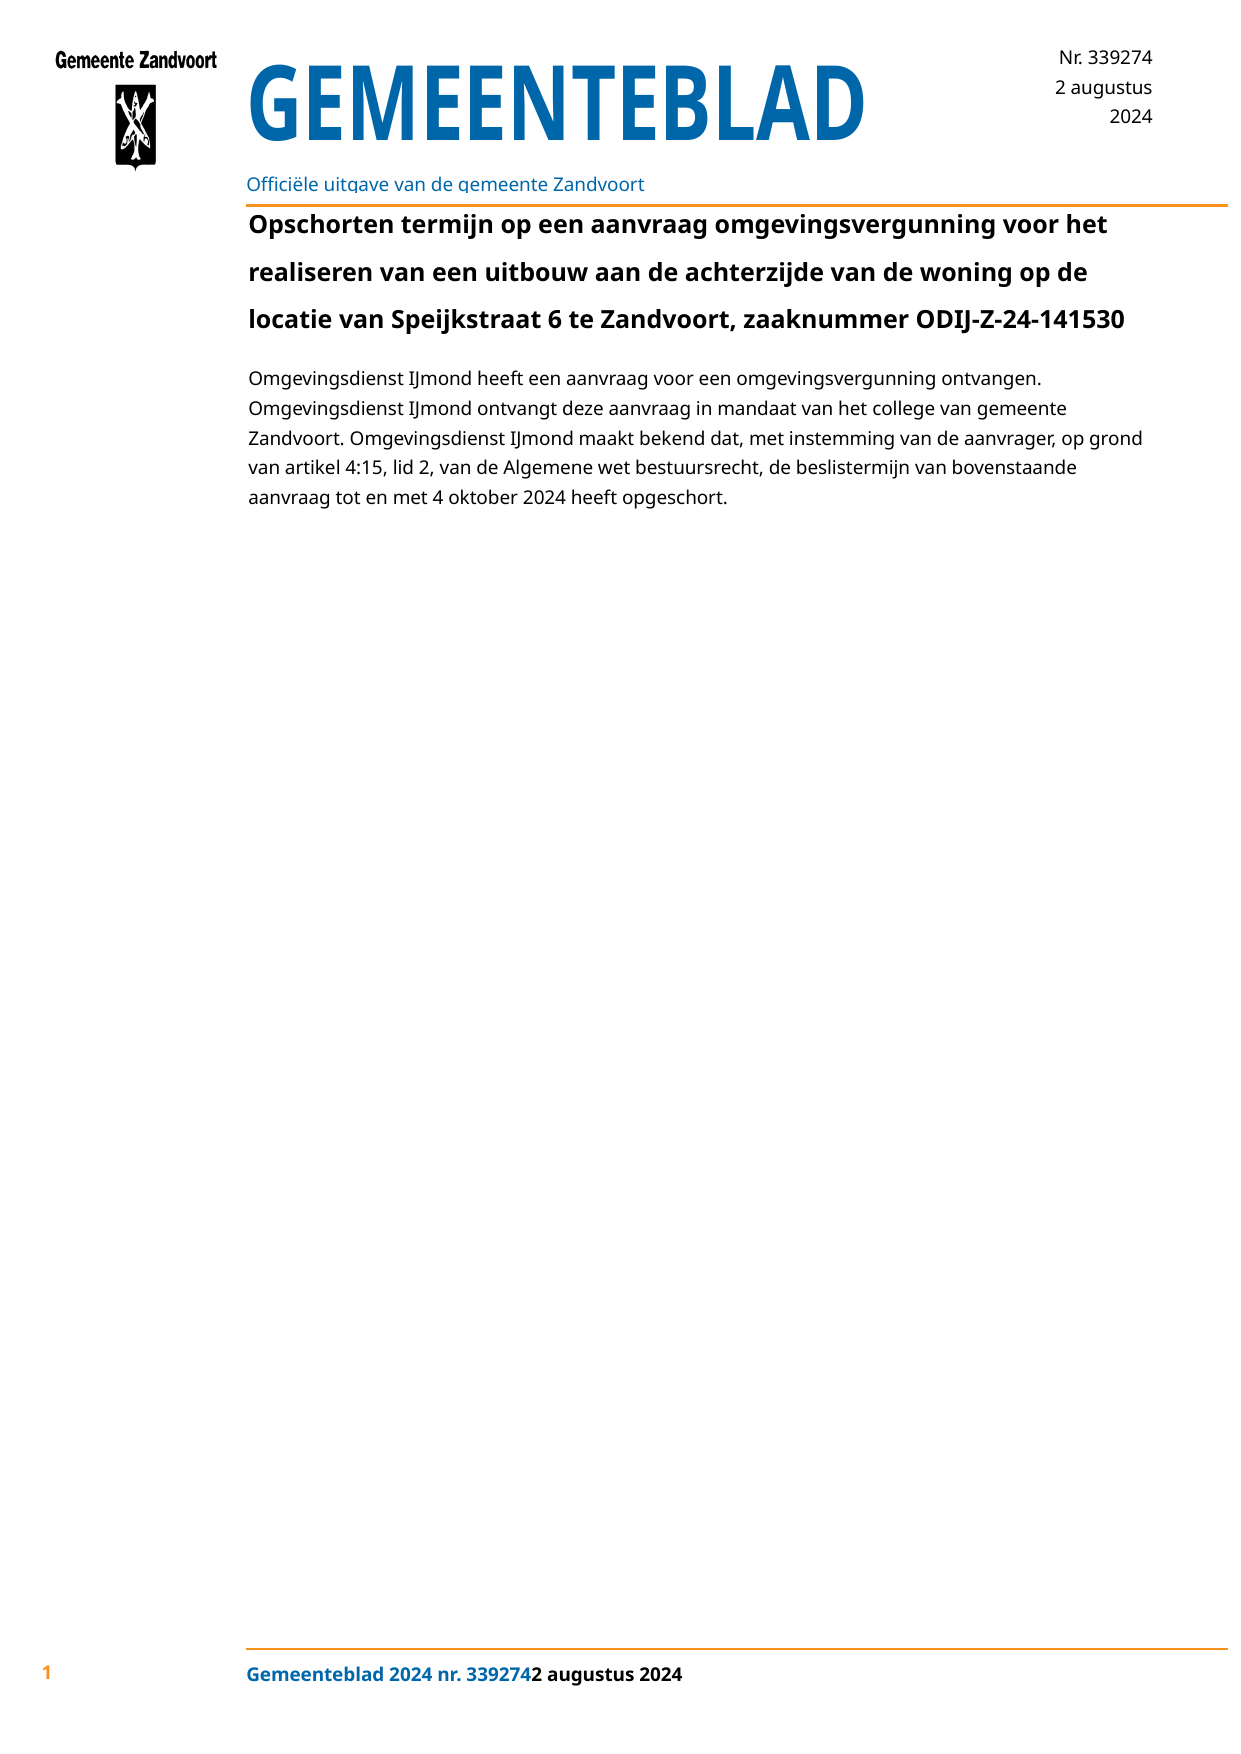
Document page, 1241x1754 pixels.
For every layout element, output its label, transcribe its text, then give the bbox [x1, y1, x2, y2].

picture [41, 47, 231, 172]
text Omgevingsdienst IJmond heeft een aanvraag voor een omgevingsvergunning ontvangen. Omgevingsdienst IJmond ontvangt deze aanvraag in mandaat van het college van gemeente Zandvoort. Omgevingsdienst IJmond maakt bekend dat, met instemming van de aanvrager, op grond van artikel 4:15, lid 2, van de Algemene wet bestuursrecht, de beslistermijn van bovenstaande aanvraag tot en met 4 oktober 2024 heeft opgeschort. [248, 366, 1152, 509]
text Opschorten termijn op een aanvraag omgevingsvergunning voor het realiseren van een uitbouw aan de achterzijde van de woning op de locatie van Speijkstraat 6 te Zandvoort, zaaknummer ODIJ-Z-24-141530 [248, 207, 1152, 336]
